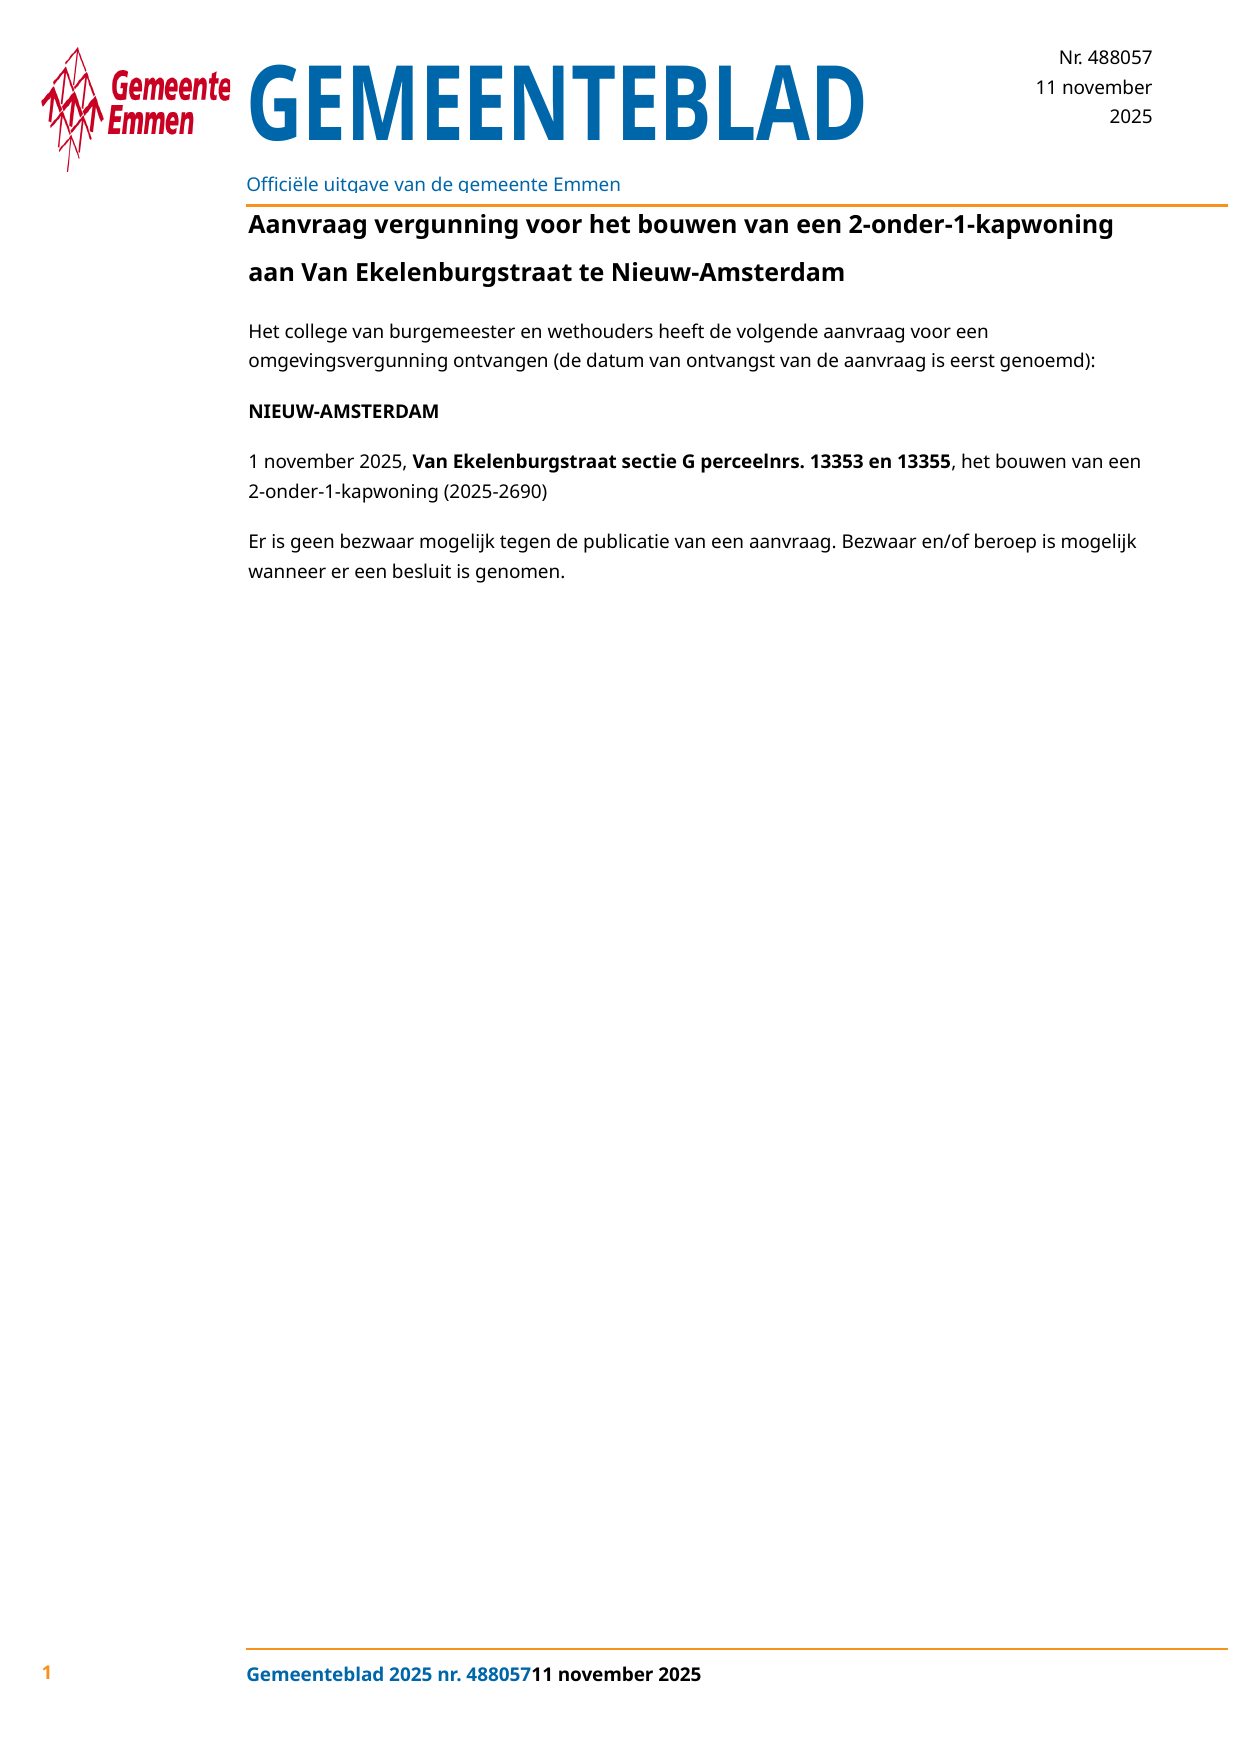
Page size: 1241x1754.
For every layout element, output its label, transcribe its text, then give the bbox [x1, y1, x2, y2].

text NIEUW-AMSTERDAM [248, 398, 1152, 424]
text 1 november 2025, Van Ekelenburgstraat sectie G perceelnrs. 13353 en 13355, het bouwen van een 2-onder-1-kapwoning (2025-2690) [248, 448, 1152, 504]
text Aanvraag vergunning voor het bouwen van een 2-onder-1-kapwoning aan Van Ekelenburgstraat te Nieuw-Amsterdam [248, 207, 1152, 288]
text Het college van burgemeester en wethouders heeft de volgende aanvraag voor een omgevingsvergunning ontvangen (de datum van ontvangst van de aanvraag is eerst genoemd): [248, 318, 1152, 373]
picture [41, 47, 231, 172]
text Er is geen bezwaar mogelijk tegen de publicatie van een aanvraag. Bezwaar en/of beroep is mogelijk wanneer er een besluit is genomen. [248, 528, 1152, 584]
